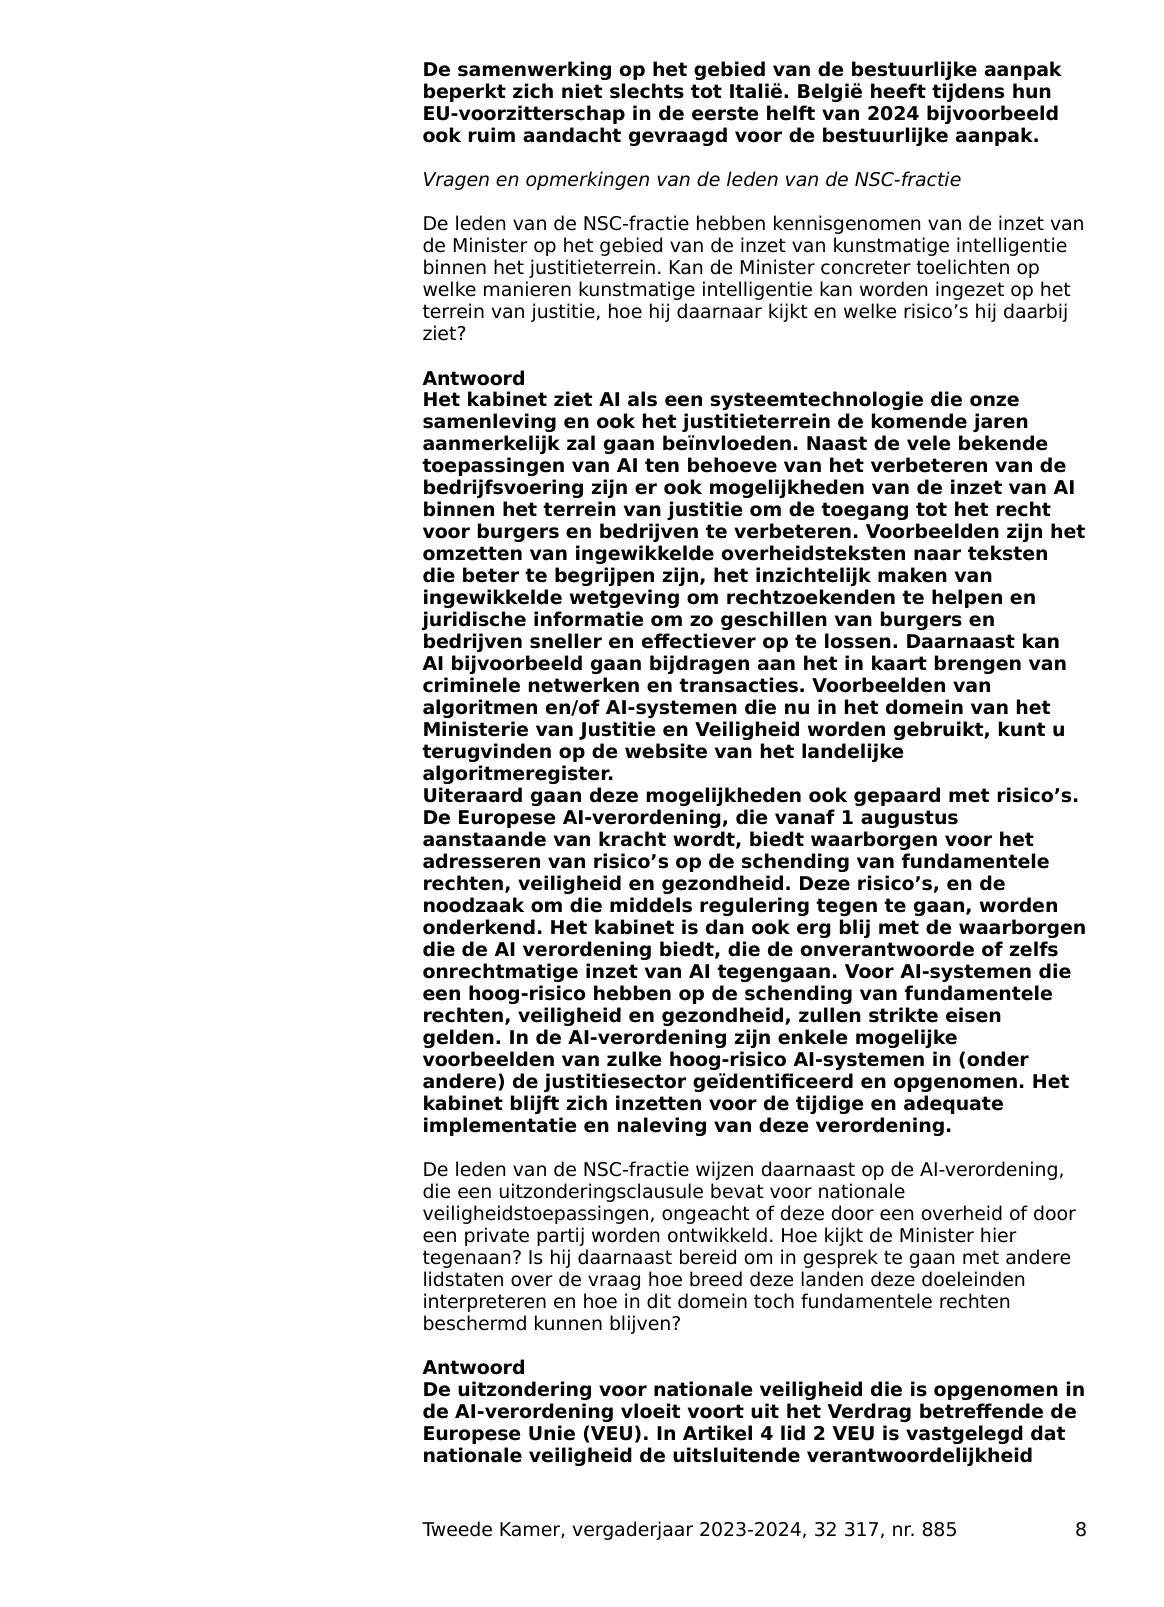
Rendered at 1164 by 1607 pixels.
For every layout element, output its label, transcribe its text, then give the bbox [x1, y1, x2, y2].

text De leden van de NSC-fractie hebben kennisgenomen van de inzet van de Minister op het gebied van de inzet van kunstmatige intelligentie binnen het justitieterrein. Kan de Minister concreter toelichten op welke manieren kunstmatige intelligentie kan worden ingezet op het terrein van justitie, hoe hij daarnaar kijkt en welke risico’s hij daarbij ziet? [422, 213, 1087, 345]
text Antwoord [422, 367, 1087, 389]
text Antwoord [422, 1357, 1087, 1379]
text De leden van de NSC-fractie wijzen daarnaast op de AI-verordening, die een uitzonderingsclausule bevat voor nationale veiligheidstoepassingen, ongeacht of deze door een overheid of door een private partij worden ontwikkeld. Hoe kijkt de Minister hier tegenaan? Is hij daarnaast bereid om in gesprek te gaan met andere lidstaten over de vraag hoe breed deze landen deze doeleinden interpreteren en hoe in dit domein toch fundamentele rechten beschermd kunnen blijven? [422, 1159, 1087, 1335]
text De uitzondering voor nationale veiligheid die is opgenomen in de AI-verordening vloeit voort uit het Verdrag betreffende de Europese Unie (VEU). In Artikel 4 lid 2 VEU is vastgelegd dat nationale veiligheid de uitsluitende verantwoordelijkheid [422, 1379, 1087, 1467]
text De samenwerking op het gebied van de bestuurlijke aanpak beperkt zich niet slechts tot Italië. België heeft tijdens hun EU-voorzitterschap in de eerste helft van 2024 bijvoorbeeld ook ruim aandacht gevraagd voor de bestuurlijke aanpak. [422, 59, 1087, 147]
text Uiteraard gaan deze mogelijkheden ook gepaard met risico’s. De Europese AI-verordening, die vanaf 1 augustus aanstaande van kracht wordt, biedt waarborgen voor het adresseren van risico’s op de schending van fundamentele rechten, veiligheid en gezondheid. Deze risico’s, en de noodzaak om die middels regulering tegen te gaan, worden onderkend. Het kabinet is dan ook erg blij met de waarborgen die de AI verordening biedt, die de onverantwoorde of zelfs onrechtmatige inzet van AI tegengaan. Voor AI-systemen die een hoog-risico hebben op de schending van fundamentele rechten, veiligheid en gezondheid, zullen strikte eisen gelden. In de AI-verordening zijn enkele mogelijke voorbeelden van zulke hoog-risico AI-systemen in (onder andere) de justitiesector geïdentificeerd en opgenomen. Het kabinet blijft zich inzetten voor de tijdige en adequate implementatie en naleving van deze verordening. [422, 785, 1087, 1137]
subtitle Vragen en opmerkingen van de leden van de NSC-fractie [422, 169, 1087, 191]
text Het kabinet ziet AI als een systeemtechnologie die onze samenleving en ook het justitieterrein de komende jaren aanmerkelijk zal gaan beïnvloeden. Naast de vele bekende toepassingen van AI ten behoeve van het verbeteren van de bedrijfsvoering zijn er ook mogelijkheden van de inzet van AI binnen het terrein van justitie om de toegang tot het recht voor burgers en bedrijven te verbeteren. Voorbeelden zijn het omzetten van ingewikkelde overheidsteksten naar teksten die beter te begrijpen zijn, het inzichtelijk maken van ingewikkelde wetgeving om rechtzoekenden te helpen en juridische informatie om zo geschillen van burgers en bedrijven sneller en effectiever op te lossen. Daarnaast kan AI bijvoorbeeld gaan bijdragen aan het in kaart brengen van criminele netwerken en transacties. Voorbeelden van algoritmen en/of AI-systemen die nu in het domein van het Ministerie van Justitie en Veiligheid worden gebruikt, kunt u terugvinden op de website van het landelijke algoritmeregister. [422, 389, 1087, 785]
